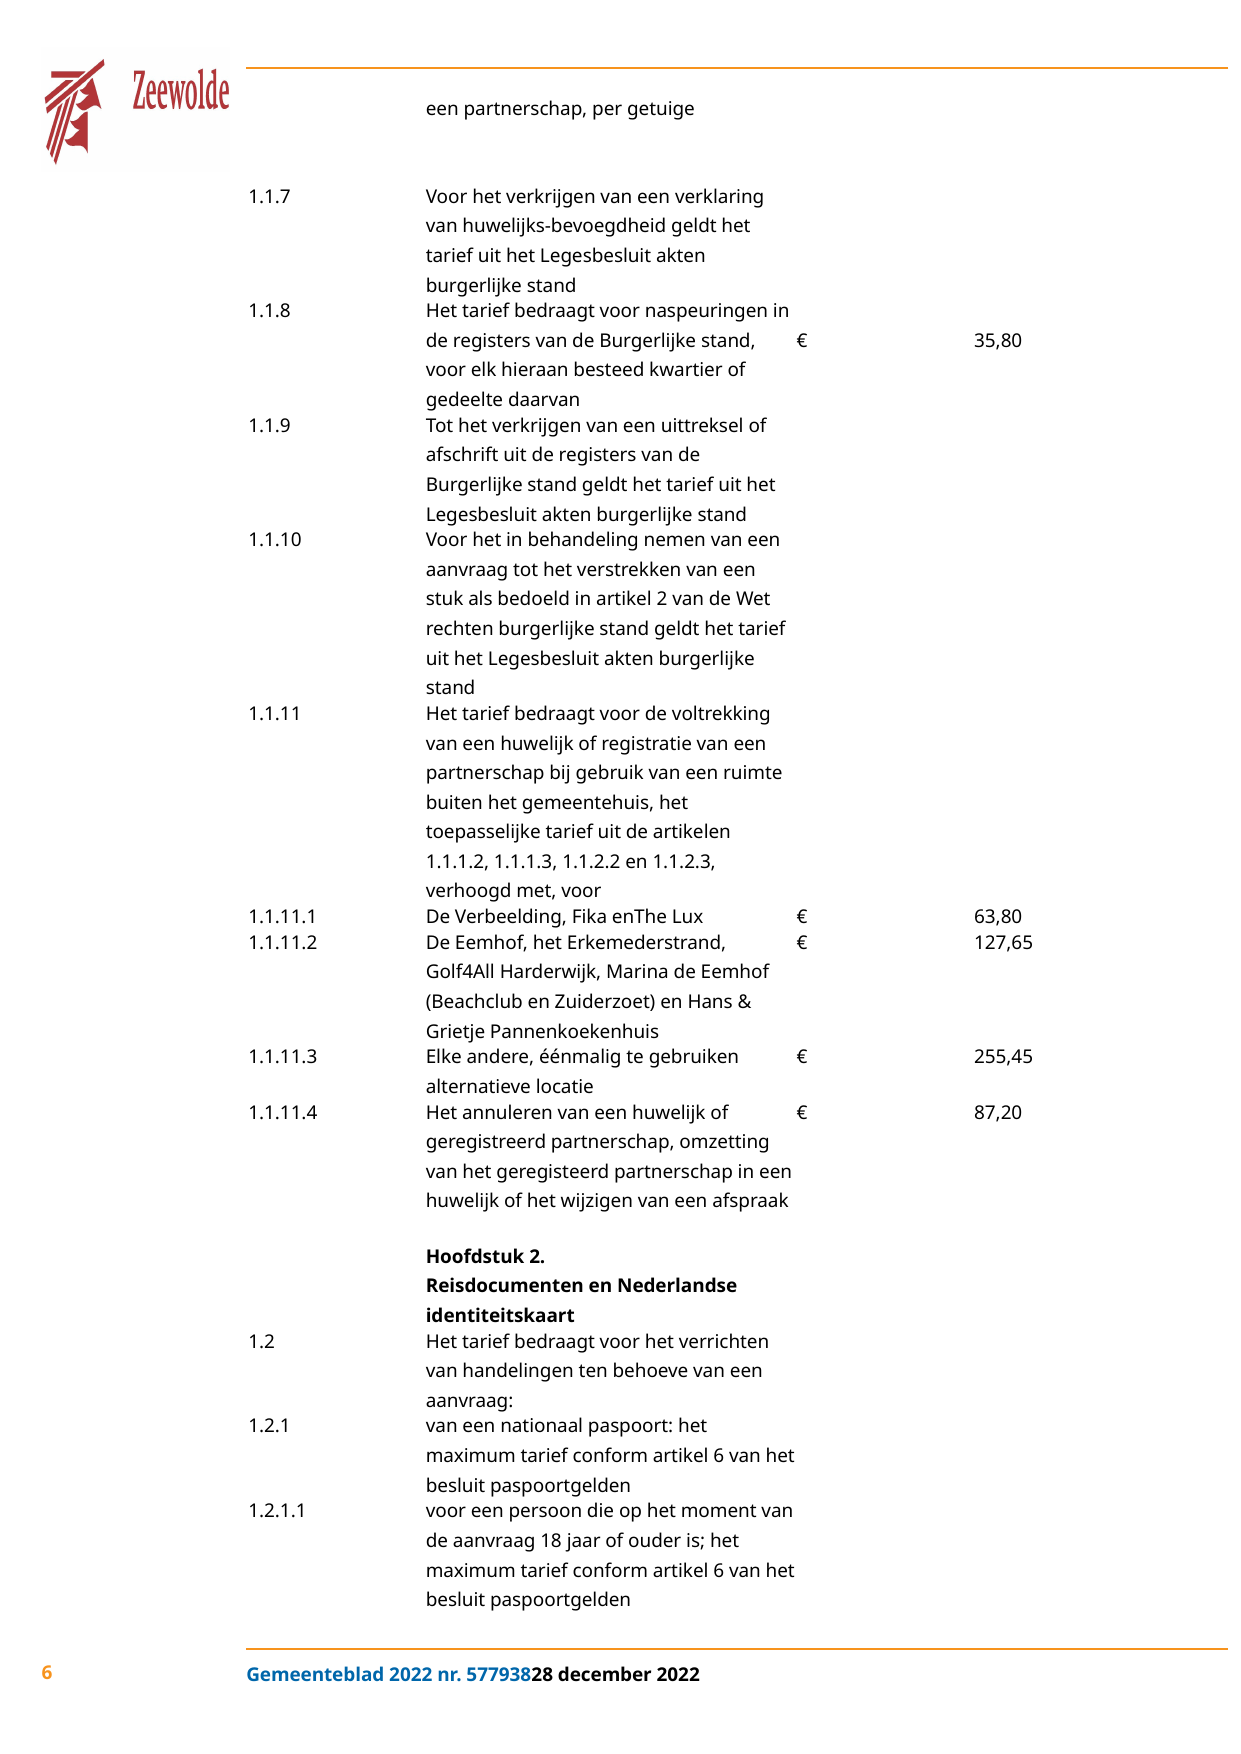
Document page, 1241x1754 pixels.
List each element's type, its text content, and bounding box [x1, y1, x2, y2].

table_cell [974, 1328, 1152, 1413]
table_cell [796, 526, 974, 700]
table_cell [248, 95, 426, 121]
table_cell [796, 1498, 974, 1612]
table_cell [796, 1413, 974, 1498]
table_cell [974, 1243, 1152, 1328]
table_cell 1.2 [248, 1328, 426, 1413]
table_cell 1.1.11.3 [248, 1044, 426, 1099]
table_cell 1.1.11.1 [248, 903, 426, 929]
table_cell van een nationaal paspoort: het maximum tarief conform artikel 6 van het besluit paspoortgelden [426, 1413, 796, 1498]
table_cell € [796, 298, 974, 412]
table_cell [796, 412, 974, 526]
table_cell € [796, 1044, 974, 1099]
table_cell € [796, 903, 974, 929]
table_cell Het tarief bedraagt voor de voltrekking van een huwelijk of registratie van een partnerschap bij gebruik van een ruimte buiten het gemeentehuis, het toepasselijke tarief uit de artikelen 1.1.1.2, 1.1.1.3, 1.1.2.2 en 1.1.2.3, verhoogd met, voor [426, 700, 796, 903]
table_cell 1.1.10 [248, 526, 426, 700]
table_cell 35,80 [974, 298, 1152, 412]
table_cell [974, 1498, 1152, 1612]
table_cell Het tarief bedraagt voor naspeuringen in de registers van de Burgerlijke stand, voor elk hieraan besteed kwartier of gedeelte daarvan [426, 298, 796, 412]
table_cell 1.2.1.1 [248, 1498, 426, 1612]
table_cell Het tarief bedraagt voor het verrichten van handelingen ten behoeve van een aanvraag: [426, 1328, 796, 1413]
table_cell [796, 700, 974, 903]
table_cell [974, 95, 1152, 121]
table_cell [248, 1243, 426, 1328]
table_header [974, 183, 1152, 297]
table_cell Tot het verkrijgen van een uittreksel of afschrift uit de registers van de Burgerlijke stand geldt het tarief uit het Legesbesluit akten burgerlijke stand [426, 412, 796, 526]
table_header 1.1.7 [248, 183, 426, 297]
table_cell [974, 526, 1152, 700]
table_cell 1.1.11.2 [248, 929, 426, 1043]
table_cell Hoofdstuk 2. Reisdocumenten en Nederlandse identiteitskaart [426, 1243, 796, 1328]
table_cell voor een persoon die op het moment van de aanvraag 18 jaar of ouder is; het maximum tarief conform artikel 6 van het besluit paspoortgelden [426, 1498, 796, 1612]
table_cell Voor het in behandeling nemen van een aanvraag tot het verstrekken van een stuk als bedoeld in artikel 2 van de Wet rechten burgerlijke stand geldt het tarief uit het Legesbesluit akten burgerlijke stand [426, 526, 796, 700]
table_header [796, 183, 974, 297]
table_cell 63,80 [974, 903, 1152, 929]
table_cell [974, 1413, 1152, 1498]
picture [41, 47, 231, 172]
table_cell Het annuleren van een huwelijk of geregistreerd partnerschap, omzetting van het geregisteerd partnerschap in een huwelijk of het wijzigen van een afspraak [426, 1099, 796, 1243]
table_cell 127,65 [974, 929, 1152, 1043]
table_cell De Eemhof, het Erkemederstrand, Golf4All Harderwijk, Marina de Eemhof (Beachclub en Zuiderzoet) en Hans & Grietje Pannenkoekenhuis [426, 929, 796, 1043]
table_cell 1.1.9 [248, 412, 426, 526]
table_cell [796, 1243, 974, 1328]
table_cell 255,45 [974, 1044, 1152, 1099]
table_cell [974, 700, 1152, 903]
table_cell 1.1.11.4 [248, 1099, 426, 1243]
table_header Voor het verkrijgen van een verklaring van huwelijks-bevoegdheid geldt het tarief uit het Legesbesluit akten burgerlijke stand [426, 183, 796, 297]
table_cell 87,20 [974, 1099, 1152, 1243]
table_cell [974, 412, 1152, 526]
table_cell 1.1.11 [248, 700, 426, 903]
table_cell 1.1.8 [248, 298, 426, 412]
table_cell € [796, 929, 974, 1043]
table_cell De Verbeelding, Fika enThe Lux [426, 903, 796, 929]
table_cell [796, 1328, 974, 1413]
table_cell € [796, 1099, 974, 1243]
table_cell een partnerschap, per getuige [426, 95, 796, 121]
table_cell Elke andere, éénmalig te gebruiken alternatieve locatie [426, 1044, 796, 1099]
table_cell [796, 95, 974, 121]
table_cell 1.2.1 [248, 1413, 426, 1498]
